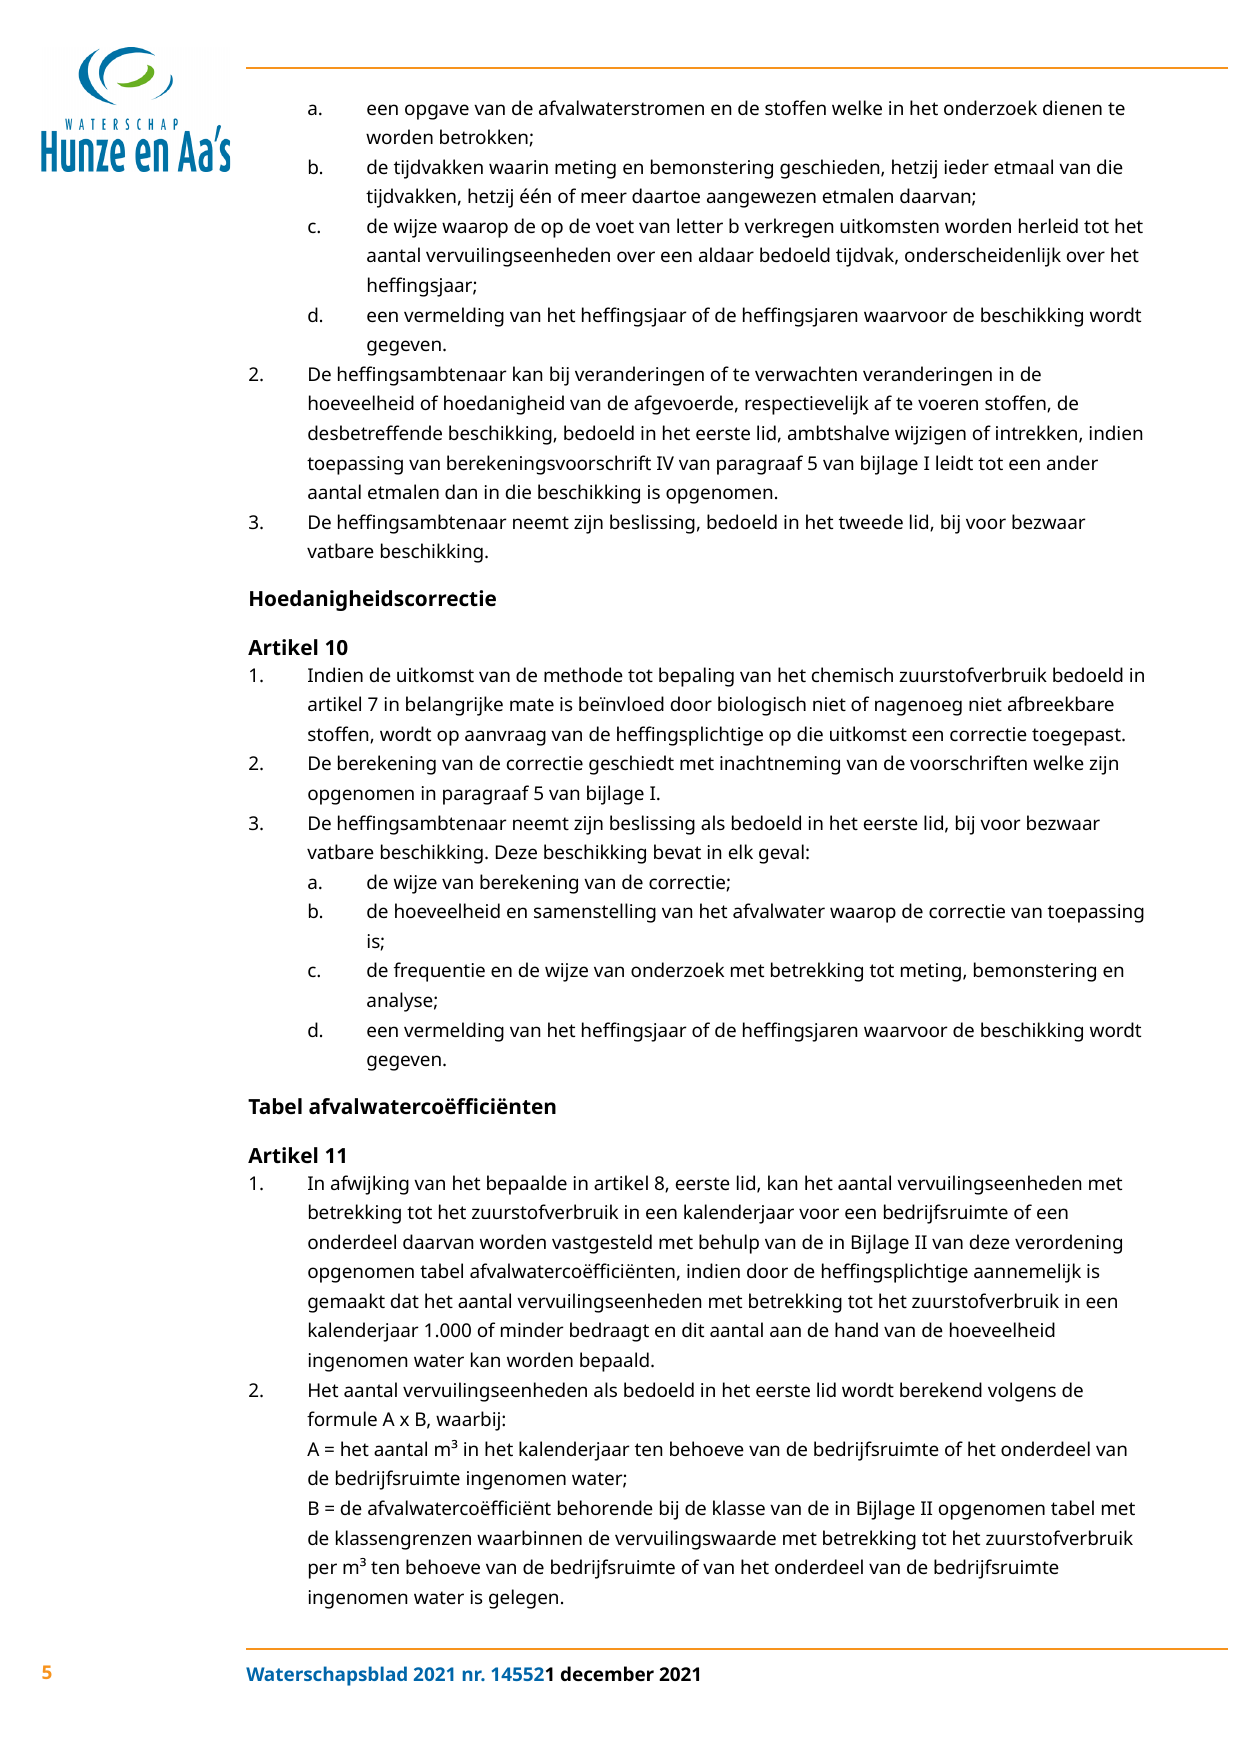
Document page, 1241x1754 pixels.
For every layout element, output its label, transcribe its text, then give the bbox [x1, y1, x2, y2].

list een vermelding van het heffingsjaar of de heffingsjaren waarvoor de beschikking wordt gegeven. [307, 302, 1152, 357]
picture [226, 145, 231, 156]
text Artikel 10 [248, 633, 1152, 662]
list een vermelding van het heffingsjaar of de heffingsjaren waarvoor de beschikking wordt gegeven. [307, 1017, 1152, 1072]
list In afwijking van het bepaalde in artikel 8, eerste lid, kan het aantal vervuilingseenheden met betrekking tot het zuurstofverbruik in een kalenderjaar voor een bedrijfsruimte of een onderdeel daarvan worden vastgesteld met behulp van de in Bijlage II van deze verordening opgenomen tabel afvalwatercoëfficiënten, indien door de heffingsplichtige aannemelijk is gemaakt dat het aantal vervuilingseenheden met betrekking tot het zuurstofverbruik in een kalenderjaar 1.000 of minder bedraagt en dit aantal aan de hand van de hoeveelheid ingenomen water kan worden bepaald. [248, 1170, 1152, 1373]
list De heffingsambtenaar neemt zijn beslissing, bedoeld in het tweede lid, bij voor bezwaar vatbare beschikking. [248, 509, 1152, 564]
list een opgave van de afvalwaterstromen en de stoffen welke in het onderzoek dienen te worden betrokken; [307, 95, 1152, 150]
list De heffingsambtenaar kan bij veranderingen of te verwachten veranderingen in de hoeveelheid of hoedanigheid van de afgevoerde, respectievelijk af te voeren stoffen, de desbetreffende beschikking, bedoeld in het eerste lid, ambtshalve wijzigen of intrekken, indien toepassing van berekeningsvoorschrift IV van paragraaf 5 van bijlage I leidt tot een ander aantal etmalen dan in die beschikking is opgenomen. [248, 361, 1152, 505]
list A = het aantal m³ in het kalenderjaar ten behoeve van de bedrijfsruimte of het onderdeel van de bedrijfsruimte ingenomen water; [248, 1436, 1152, 1491]
picture [183, 163, 191, 172]
picture [41, 47, 231, 172]
list de frequentie en de wijze van onderzoek met betrekking tot meting, bemonstering en analyse; [307, 958, 1152, 1013]
text Tabel afvalwatercoëfficiënten [248, 1092, 1152, 1121]
list De berekening van de correctie geschiedt met inachtneming van de voorschriften welke zijn opgenomen in paragraaf 5 van bijlage I. [248, 751, 1152, 806]
list de wijze van berekening van de correctie; [307, 869, 1152, 895]
list de hoeveelheid en samenstelling van het afvalwater waarop de correctie van toepassing is; [307, 898, 1152, 954]
picture [47, 154, 51, 172]
list de tijdvakken waarin meting en bemonstering geschieden, hetzij ieder etmaal van die tijdvakken, hetzij één of meer daartoe aangewezen etmalen daarvan; [307, 154, 1152, 209]
list Het aantal vervuilingseenheden als bedoeld in het eerste lid wordt berekend volgens de formule A x B, waarbij: [248, 1377, 1152, 1432]
list B = de afvalwatercoëfficiënt behorende bij de klasse van de in Bijlage II opgenomen tabel met de klassengrenzen waarbinnen de vervuilingswaarde met betrekking tot het zuurstofverbruik per m³ ten behoeve van de bedrijfsruimte of van het onderdeel van de bedrijfsruimte ingenomen water is gelegen. [248, 1495, 1152, 1610]
list Indien de uitkomst van de methode tot bepaling van het chemisch zuurstofverbruik bedoeld in artikel 7 in belangrijke mate is beïnvloed door biologisch niet of nagenoeg niet afbreekbare stoffen, wordt op aanvraag van de heffingsplichtige op die uitkomst een correctie toegepast. [248, 662, 1152, 747]
list De heffingsambtenaar neemt zijn beslissing als bedoeld in het eerste lid, bij voor bezwaar vatbare beschikking. Deze beschikking bevat in elk geval: [248, 810, 1152, 865]
text Hoedanigheidscorrectie [248, 584, 1152, 613]
text Artikel 11 [248, 1141, 1152, 1170]
list de wijze waarop de op de voet van letter b verkregen uitkomsten worden herleid tot het aantal vervuilingseenheden over een aldaar bedoeld tijdvak, onderscheidenlijk over het heffingsjaar; [307, 213, 1152, 298]
